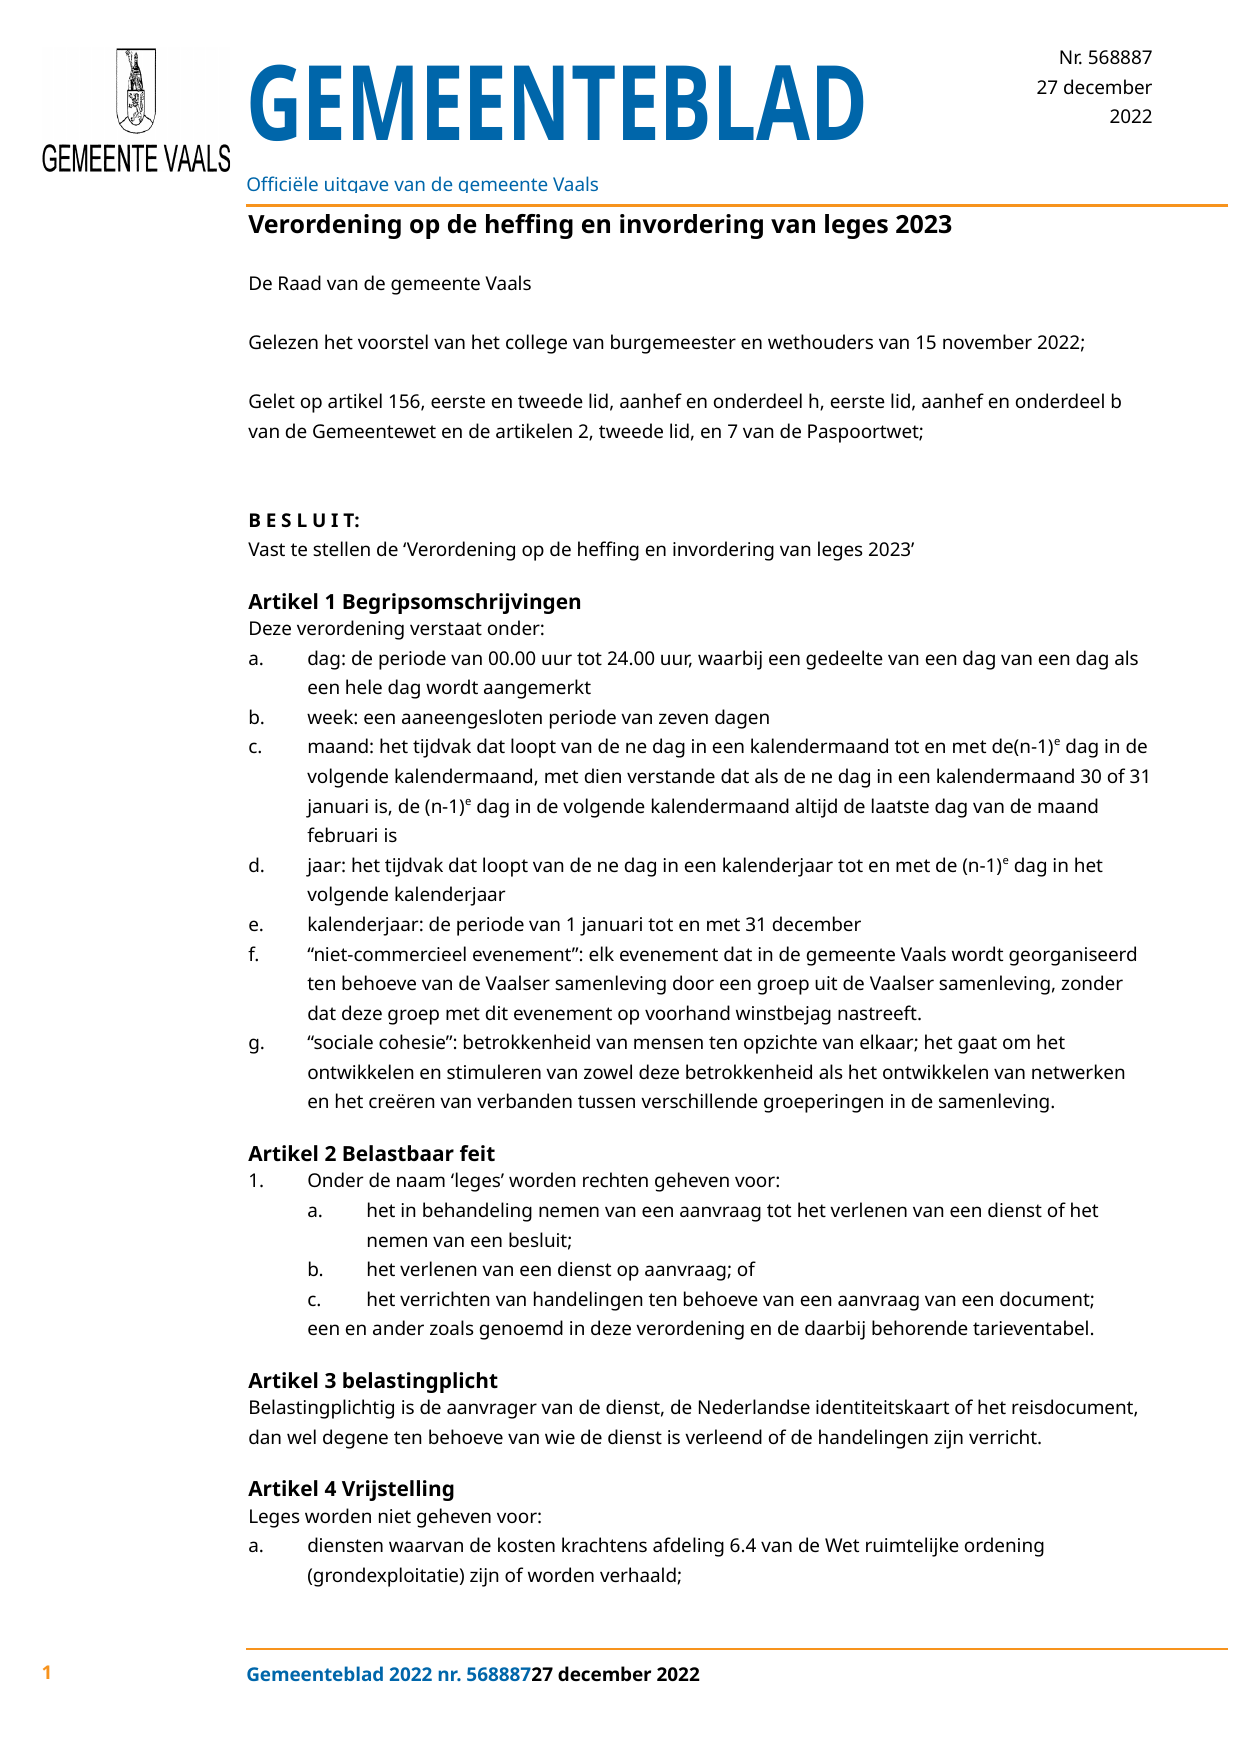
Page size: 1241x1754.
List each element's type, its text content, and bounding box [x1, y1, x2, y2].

list het verlenen van een dienst op aanvraag; of [307, 1256, 1152, 1282]
text Verordening op de heffing en invordering van leges 2023 [248, 207, 1152, 241]
list diensten waarvan de kosten krachtens afdeling 6.4 van de Wet ruimtelijke ordening (grondexploitatie) zijn of worden verhaald; [248, 1532, 1152, 1588]
list Onder de naam ‘leges’ worden rechten geheven voor: [248, 1168, 1152, 1193]
list dag: de periode van 00.00 uur tot 24.00 uur, waarbij een gedeelte van een dag van een dag als een hele dag wordt aangemerkt [248, 645, 1152, 700]
list maand: het tijdvak dat loopt van de ne dag in een kalendermaand tot en met de(n-1)e dag in de volgende kalendermaand, met dien verstande dat als de ne dag in een kalendermaand 30 of 31 januari is, de (n-1)e dag in de volgende kalendermaand altijd de laatste dag van de maand februari is [248, 734, 1152, 848]
list “sociale cohesie”: betrokkenheid van mensen ten opzichte van elkaar; het gaat om het ontwikkelen en stimuleren van zowel deze betrokkenheid als het ontwikkelen van netwerken en het creëren van verbanden tussen verschillende groeperingen in de samenleving. [248, 1029, 1152, 1114]
list “niet-commercieel evenement”: elk evenement dat in de gemeente Vaals wordt georganiseerd ten behoeve van de Vaalser samenleving door een groep uit de Vaalser samenleving, zonder dat deze groep met dit evenement op voorhand winstbejag nastreeft. [248, 941, 1152, 1026]
text Leges worden niet geheven voor: [248, 1503, 1152, 1528]
picture [41, 47, 231, 172]
list het verrichten van handelingen ten behoeve van een aanvraag van een document; [307, 1286, 1152, 1312]
list het in behandeling nemen van een aanvraag tot het verlenen van een dienst of het nemen van een besluit; [307, 1197, 1152, 1252]
list een en ander zoals genoemd in deze verordening en de daarbij behorende tarieventabel. [248, 1316, 1152, 1341]
text Belastingplichtig is de aanvrager van de dienst, de Nederlandse identiteitskaart of het reisdocument, dan wel degene ten behoeve van wie de dienst is verleend of de handelingen zijn verricht. [248, 1394, 1152, 1450]
text Gelet op artikel 156, eerste en tweede lid, aanhef en onderdeel h, eerste lid, aanhef en onderdeel b van de Gemeentewet en de artikelen 2, tweede lid, en 7 van de Paspoortwet; [248, 389, 1152, 444]
text Vast te stellen de ‘Verordening op de heffing en invordering van leges 2023’ [248, 537, 1152, 562]
list week: een aaneengesloten periode van zeven dagen [248, 704, 1152, 730]
text Artikel 4 Vrijstelling [248, 1474, 1152, 1503]
text Artikel 3 belastingplicht [248, 1366, 1152, 1394]
text De Raad van de gemeente Vaals [248, 270, 1152, 296]
text B E S L U I T: [248, 507, 1152, 533]
text Deze verordening verstaat onder: [248, 615, 1152, 641]
list kalenderjaar: de periode van 1 januari tot en met 31 december [248, 911, 1152, 937]
list jaar: het tijdvak dat loopt van de ne dag in een kalenderjaar tot en met de (n-1)e dag in het volgende kalenderjaar [248, 852, 1152, 907]
text Artikel 2 Belastbaar feit [248, 1139, 1152, 1168]
text Gelezen het voorstel van het college van burgemeester en wethouders van 15 november 2022; [248, 329, 1152, 355]
text Artikel 1 Begripsomschrijvingen [248, 587, 1152, 615]
